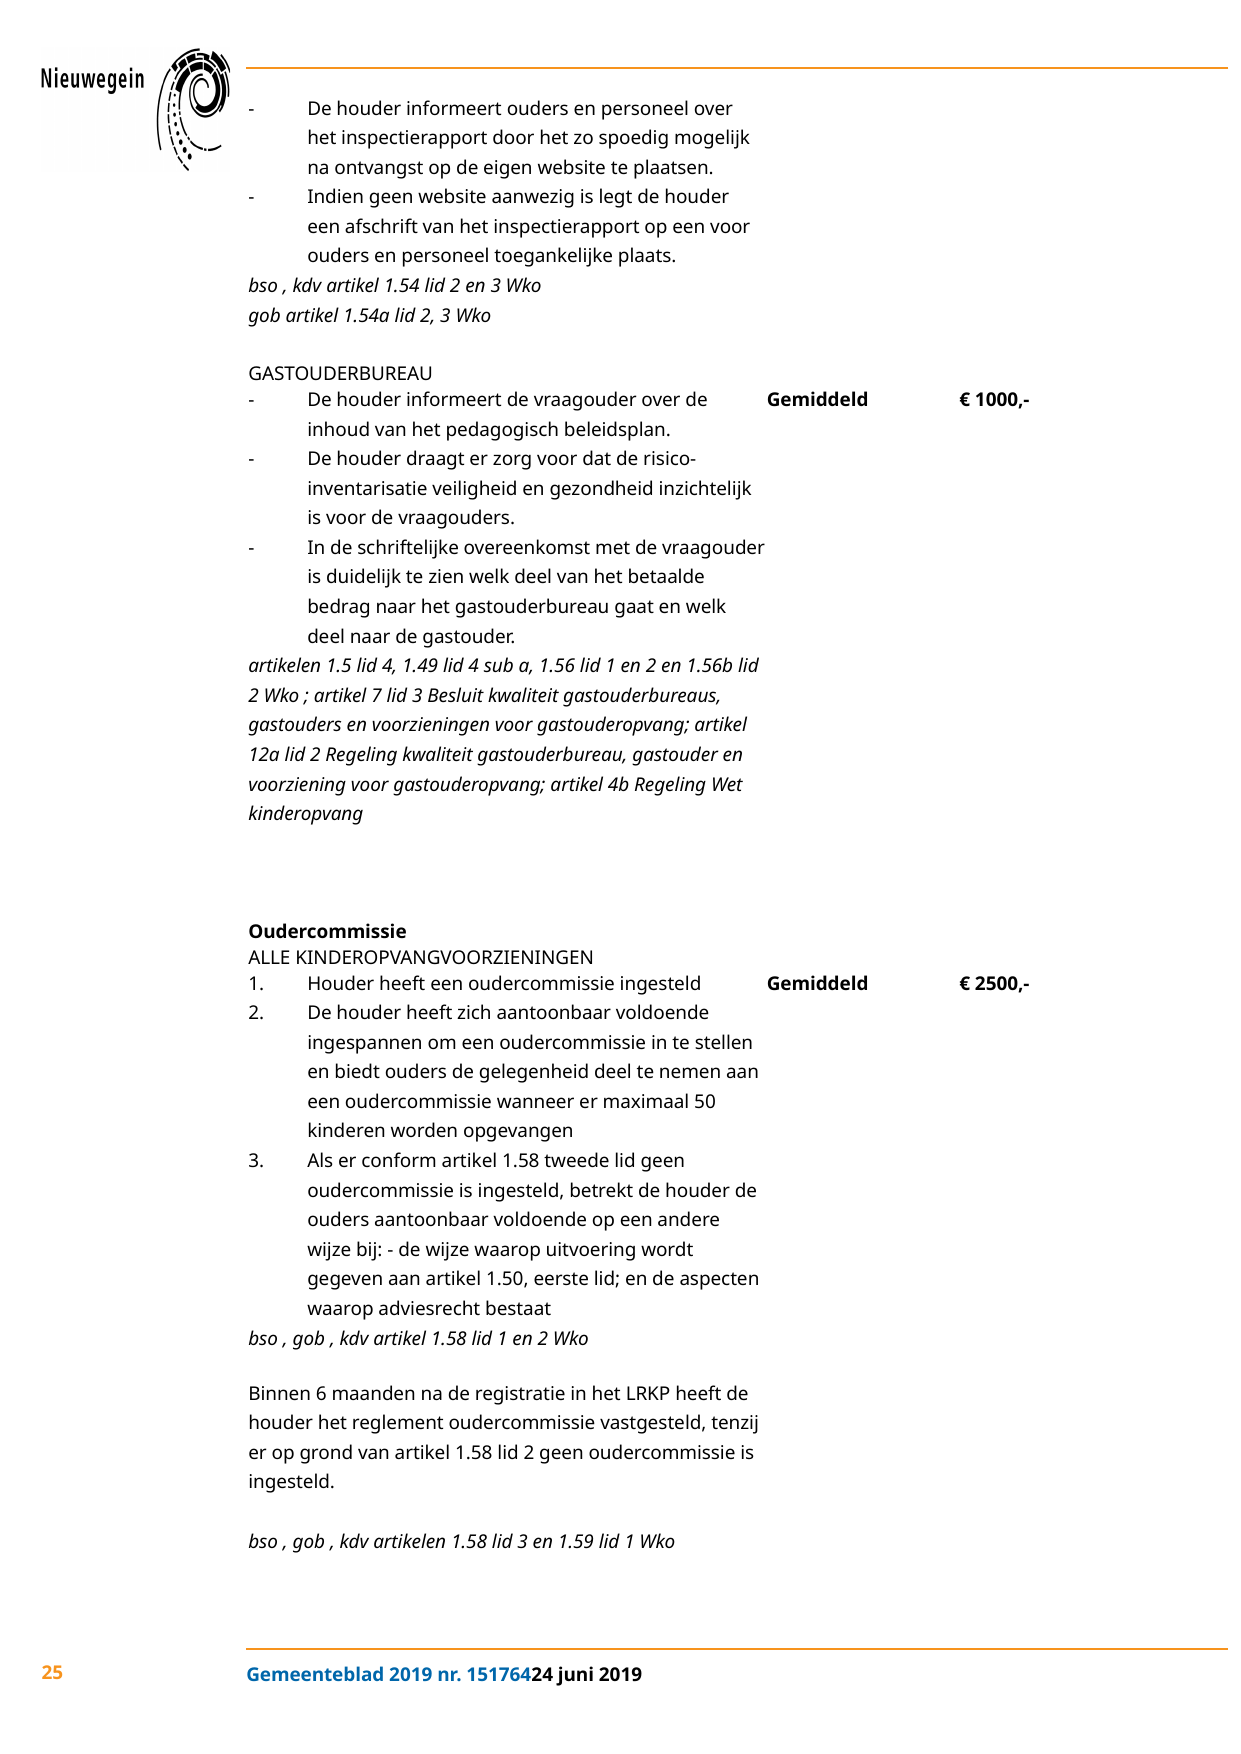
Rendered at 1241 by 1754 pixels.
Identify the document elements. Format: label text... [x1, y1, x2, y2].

table_cell [767, 95, 959, 328]
table_cell Binnen 6 maanden na de registratie in het LRKP heeft de houder het reglement oudercommissie vastgesteld, tenzij er op grond van artikel 1.58 lid 2 geen oudercommissie is ingesteld. bso , gob , kdv artikelen 1.58 lid 3 en 1.59 lid 1 Wko [248, 1380, 767, 1583]
table_cell De houder informeert ouders en personeel over het inspectierapport door het zo spoedig mogelijk na ontvangst op de eigen website te plaatsen. Indien geen website aanwezig is legt de houder een afschrift van het inspectierapport op een voor ouders en personeel toegankelijke plaats. bso , kdv artikel 1.54 lid 2 en 3 Wko gob artikel 1.54a lid 2, 3 Wko [248, 95, 767, 328]
table_cell € 2500,- [959, 970, 1152, 1583]
table_cell De houder informeert de vraagouder over de inhoud van het pedagogisch beleidsplan. De houder draagt er zorg voor dat de risico-inventarisatie veiligheid en gezondheid inzichtelijk is voor de vraagouders. In de schriftelijke overeenkomst met de vraagouder is duidelijk te zien welk deel van het betaalde bedrag naar het gastouderbureau gaat en welk deel naar de gastouder. artikelen 1.5 lid 4, 1.49 lid 4 sub a, 1.56 lid 1 en 2 en 1.56b lid 2 Wko ; artikel 7 lid 3 Besluit kwaliteit gastouderbureaus, gastouders en voorzieningen voor gastouderopvang; artikel 12a lid 2 Regeling kwaliteit gastouderbureau, gastouder en voorziening voor gastouderopvang; artikel 4b Regeling Wet kinderopvang [248, 386, 767, 856]
table_cell Gemiddeld [767, 970, 959, 1583]
table_header GASTOUDERBUREAU [248, 361, 1152, 386]
table_cell ALLE KINDEROPVANGVOORZIENINGEN [248, 944, 1152, 970]
table_cell Gemiddeld [767, 386, 959, 856]
table_header Oudercommissie [248, 918, 1152, 944]
picture [41, 47, 231, 172]
table_cell Houder heeft een oudercommissie ingesteld De houder heeft zich aantoonbaar voldoende ingespannen om een oudercommissie in te stellen en biedt ouders de gelegenheid deel te nemen aan een oudercommissie wanneer er maximaal 50 kinderen worden opgevangen Als er conform artikel 1.58 tweede lid geen oudercommissie is ingesteld, betrekt de houder de ouders aantoonbaar voldoende op een andere wijze bij: - de wijze waarop uitvoering wordt gegeven aan artikel 1.50, eerste lid; en de aspecten waarop adviesrecht bestaat bso , gob , kdv artikel 1.58 lid 1 en 2 Wko [248, 970, 767, 1380]
table_cell € 1000,- [959, 386, 1152, 856]
table_cell [959, 95, 1152, 328]
